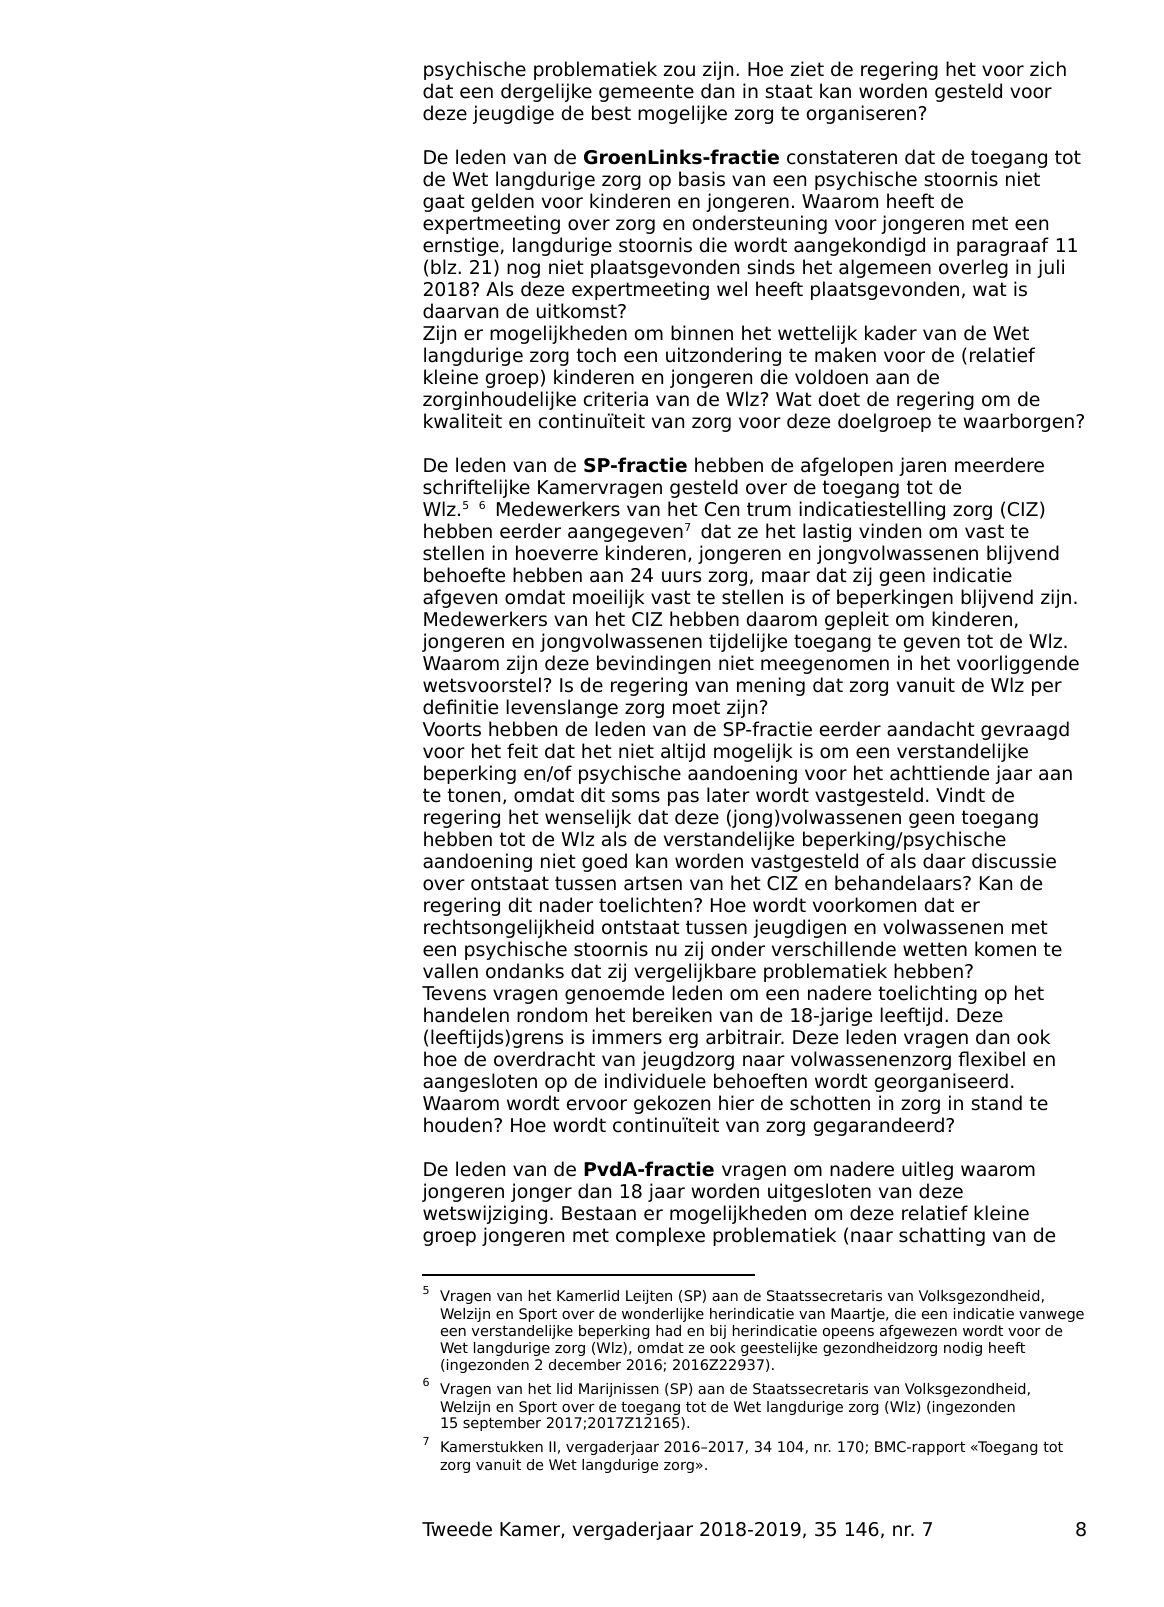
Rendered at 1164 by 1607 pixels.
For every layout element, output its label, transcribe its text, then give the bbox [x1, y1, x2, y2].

text Voorts hebben de leden van de SP-fractie eerder aandacht gevraagd voor het feit dat het niet altijd mogelijk is om een verstandelijke beperking en/of psychische aandoening voor het achttiende jaar aan te tonen, omdat dit soms pas later wordt vastgesteld. Vindt de regering het wenselijk dat deze (jong)volwassenen geen toegang hebben tot de Wlz als de verstandelijke beperking/psychische aandoening niet goed kan worden vastgesteld of als daar discussie over ontstaat tussen artsen van het CIZ en behandelaars? Kan de regering dit nader toelichten? Hoe wordt voorkomen dat er rechtsongelijkheid ontstaat tussen jeugdigen en volwassenen met een psychische stoornis nu zij onder verschillende wetten komen te vallen ondanks dat zij vergelijkbare problematiek hebben? [422, 719, 1087, 983]
text De leden van de PvdA-fractie vragen om nadere uitleg waarom jongeren jonger dan 18 jaar worden uitgesloten van deze wetswijziging. Bestaan er mogelijkheden om deze relatief kleine groep jongeren met complexe problematiek (naar schatting van de [422, 1159, 1087, 1247]
text Vragen van het Kamerlid Leijten (SP) aan de Staatssecretaris van Volksgezondheid, Welzijn en Sport over de wonderlijke herindicatie van Maartje, die een indicatie vanwege een verstandelijke beperking had en bij herindicatie opeens afgewezen wordt voor de Wet langdurige zorg (Wlz), omdat ze ook geestelijke gezondheidzorg nodig heeft (ingezonden 2 december 2016; 2016Z22937). [422, 1284, 1087, 1374]
text psychische problematiek zou zijn. Hoe ziet de regering het voor zich dat een dergelijke gemeente dan in staat kan worden gesteld voor deze jeugdige de best mogelijke zorg te organiseren? [422, 59, 1087, 125]
text De leden van de GroenLinks-fractie constateren dat de toegang tot de Wet langdurige zorg op basis van een psychische stoornis niet gaat gelden voor kinderen en jongeren. Waarom heeft de expertmeeting over zorg en ondersteuning voor jongeren met een ernstige, langdurige stoornis die wordt aangekondigd in paragraaf 11 (blz. 21) nog niet plaatsgevonden sinds het algemeen overleg in juli 2018? Als deze expertmeeting wel heeft plaatsgevonden, wat is daarvan de uitkomst? [422, 147, 1087, 323]
text Tevens vragen genoemde leden om een nadere toelichting op het handelen rondom het bereiken van de 18-jarige leeftijd. Deze (leeftijds)grens is immers erg arbitrair. Deze leden vragen dan ook hoe de overdracht van jeugdzorg naar volwassenenzorg flexibel en aangesloten op de individuele behoeften wordt georganiseerd. Waarom wordt ervoor gekozen hier de schotten in zorg in stand te houden? Hoe wordt continuïteit van zorg gegarandeerd? [422, 983, 1087, 1136]
text Kamerstukken II, vergaderjaar 2016–2017, 34 104, nr. 170; BMC-rapport «Toegang tot zorg vanuit de Wet langdurige zorg». [422, 1435, 1087, 1474]
text Zijn er mogelijkheden om binnen het wettelijk kader van de Wet langdurige zorg toch een uitzondering te maken voor de (relatief kleine groep) kinderen en jongeren die voldoen aan de zorginhoudelijke criteria van de Wlz? Wat doet de regering om de kwaliteit en continuïteit van zorg voor deze doelgroep te waarborgen? [422, 323, 1087, 433]
text De leden van de SP-fractie hebben de afgelopen jaren meerdere schriftelijke Kamervragen gesteld over de toegang tot de Wlz. Medewerkers van het Cen trum indicatiestelling zorg (CIZ) hebben eerder aangegeven dat ze het lastig vinden om vast te stellen in hoeverre kinderen, jongeren en jongvolwassenen blijvend behoefte hebben aan 24 uurs zorg, maar dat zij geen indicatie afgeven omdat moeilijk vast te stellen is of beperkingen blijvend zijn. Medewerkers van het CIZ hebben daarom gepleit om kinderen, jongeren en jongvolwassenen tijdelijke toegang te geven tot de Wlz. Waarom zijn deze bevindingen niet meegenomen in het voorliggende wetsvoorstel? Is de regering van mening dat zorg vanuit de Wlz per definitie levenslange zorg moet zijn? [422, 455, 1087, 719]
text Vragen van het lid Marijnissen (SP) aan de Staatssecretaris van Volksgezondheid, Welzijn en Sport over de toegang tot de Wet langdurige zorg (Wlz) (ingezonden 15 september 2017;2017Z12165). [422, 1377, 1087, 1432]
